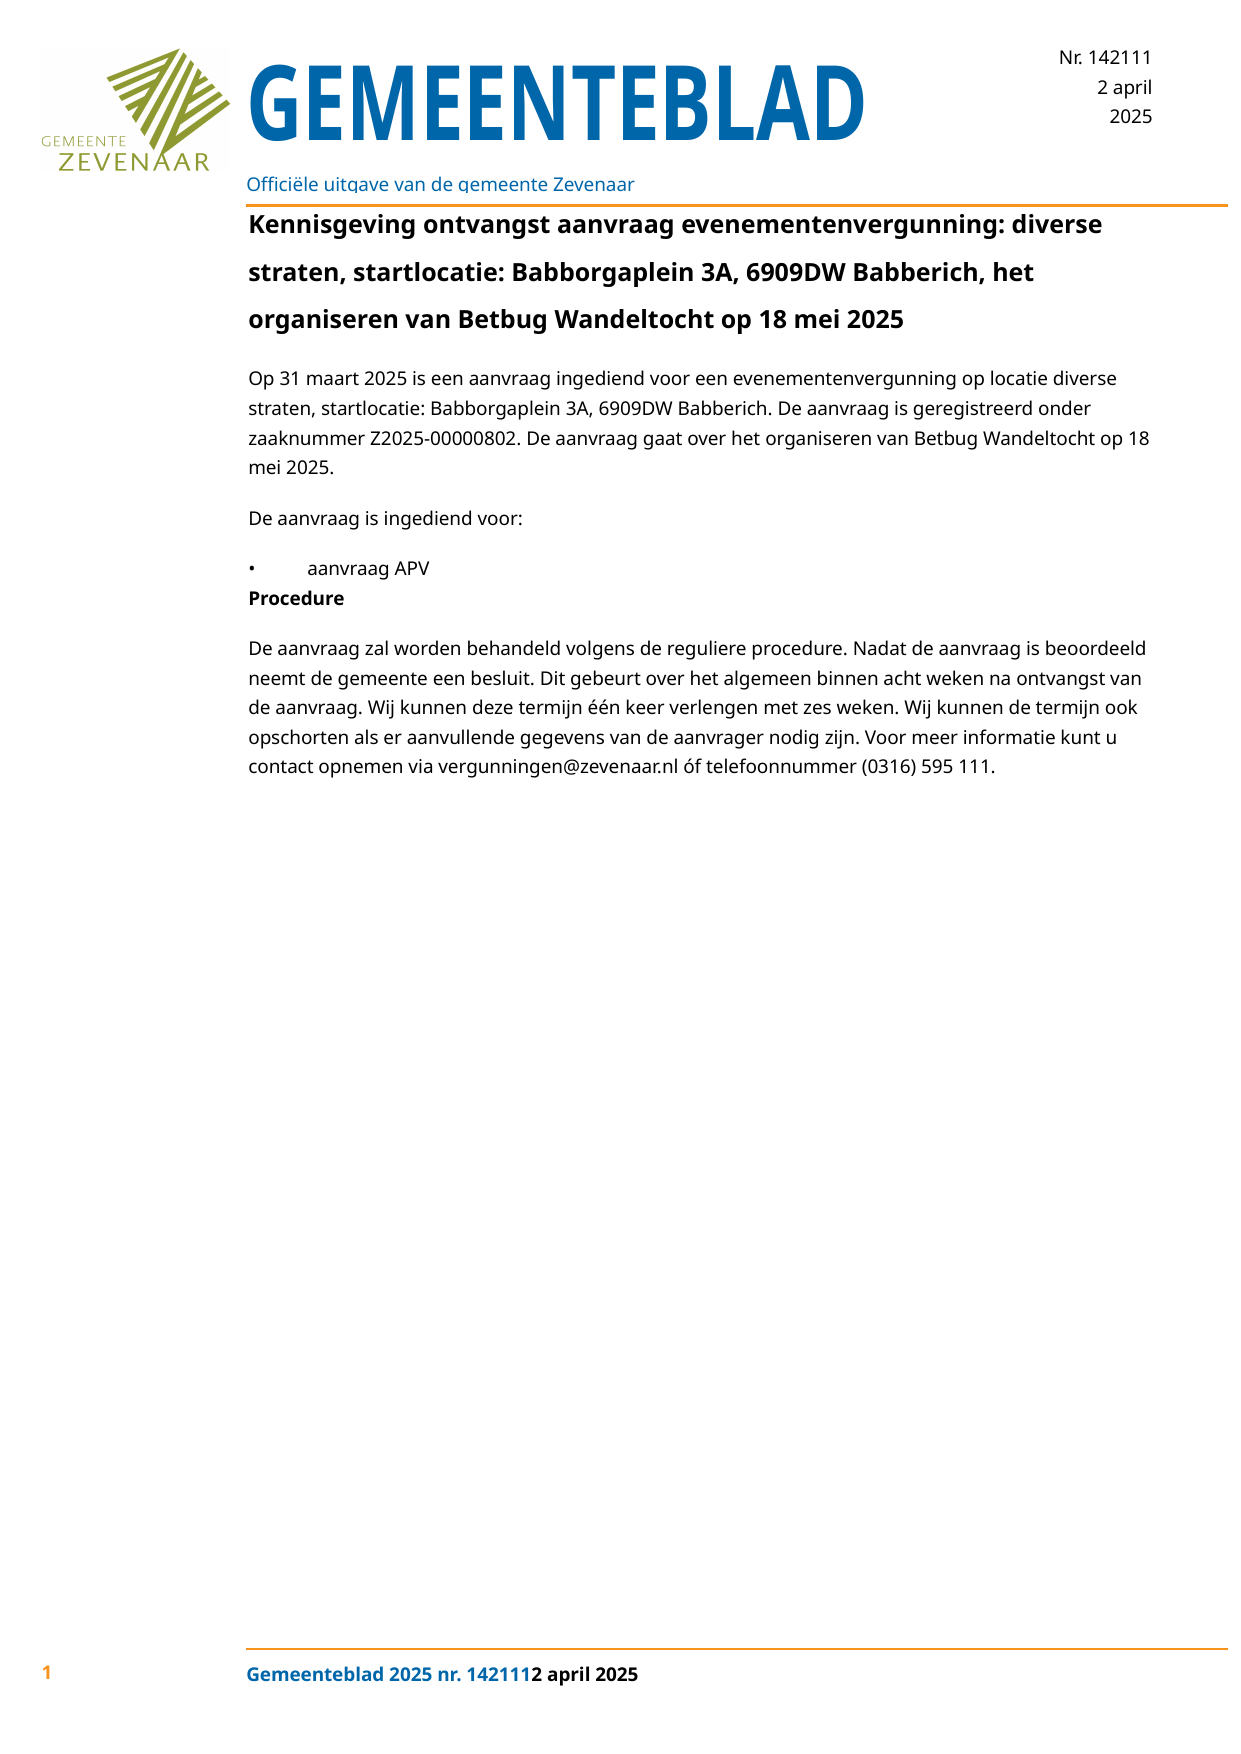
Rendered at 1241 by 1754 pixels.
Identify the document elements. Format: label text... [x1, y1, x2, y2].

text Op 31 maart 2025 is een aanvraag ingediend voor een evenementenvergunning op locatie diverse straten, startlocatie: Babborgaplein 3A, 6909DW Babberich. De aanvraag is geregistreerd onder zaaknummer Z2025-00000802. De aanvraag gaat over het organiseren van Betbug Wandeltocht op 18 mei 2025. [248, 366, 1152, 480]
list aanvraag APV [248, 555, 1152, 581]
text De aanvraag is ingediend voor: [248, 505, 1152, 530]
picture [41, 47, 231, 172]
text Procedure [248, 585, 1152, 610]
text Kennisgeving ontvangst aanvraag evenementenvergunning: diverse straten, startlocatie: Babborgaplein 3A, 6909DW Babberich, het organiseren van Betbug Wandeltocht op 18 mei 2025 [248, 207, 1152, 336]
text De aanvraag zal worden behandeld volgens de reguliere procedure. Nadat de aanvraag is beoordeeld neemt de gemeente een besluit. Dit gebeurt over het algemeen binnen acht weken na ontvangst van de aanvraag. Wij kunnen deze termijn één keer verlengen met zes weken. Wij kunnen de termijn ook opschorten als er aanvullende gegevens van de aanvrager nodig zijn. Voor meer informatie kunt u contact opnemen via vergunningen@zevenaar.nl óf telefoonnummer (0316) 595 111. [248, 635, 1152, 779]
